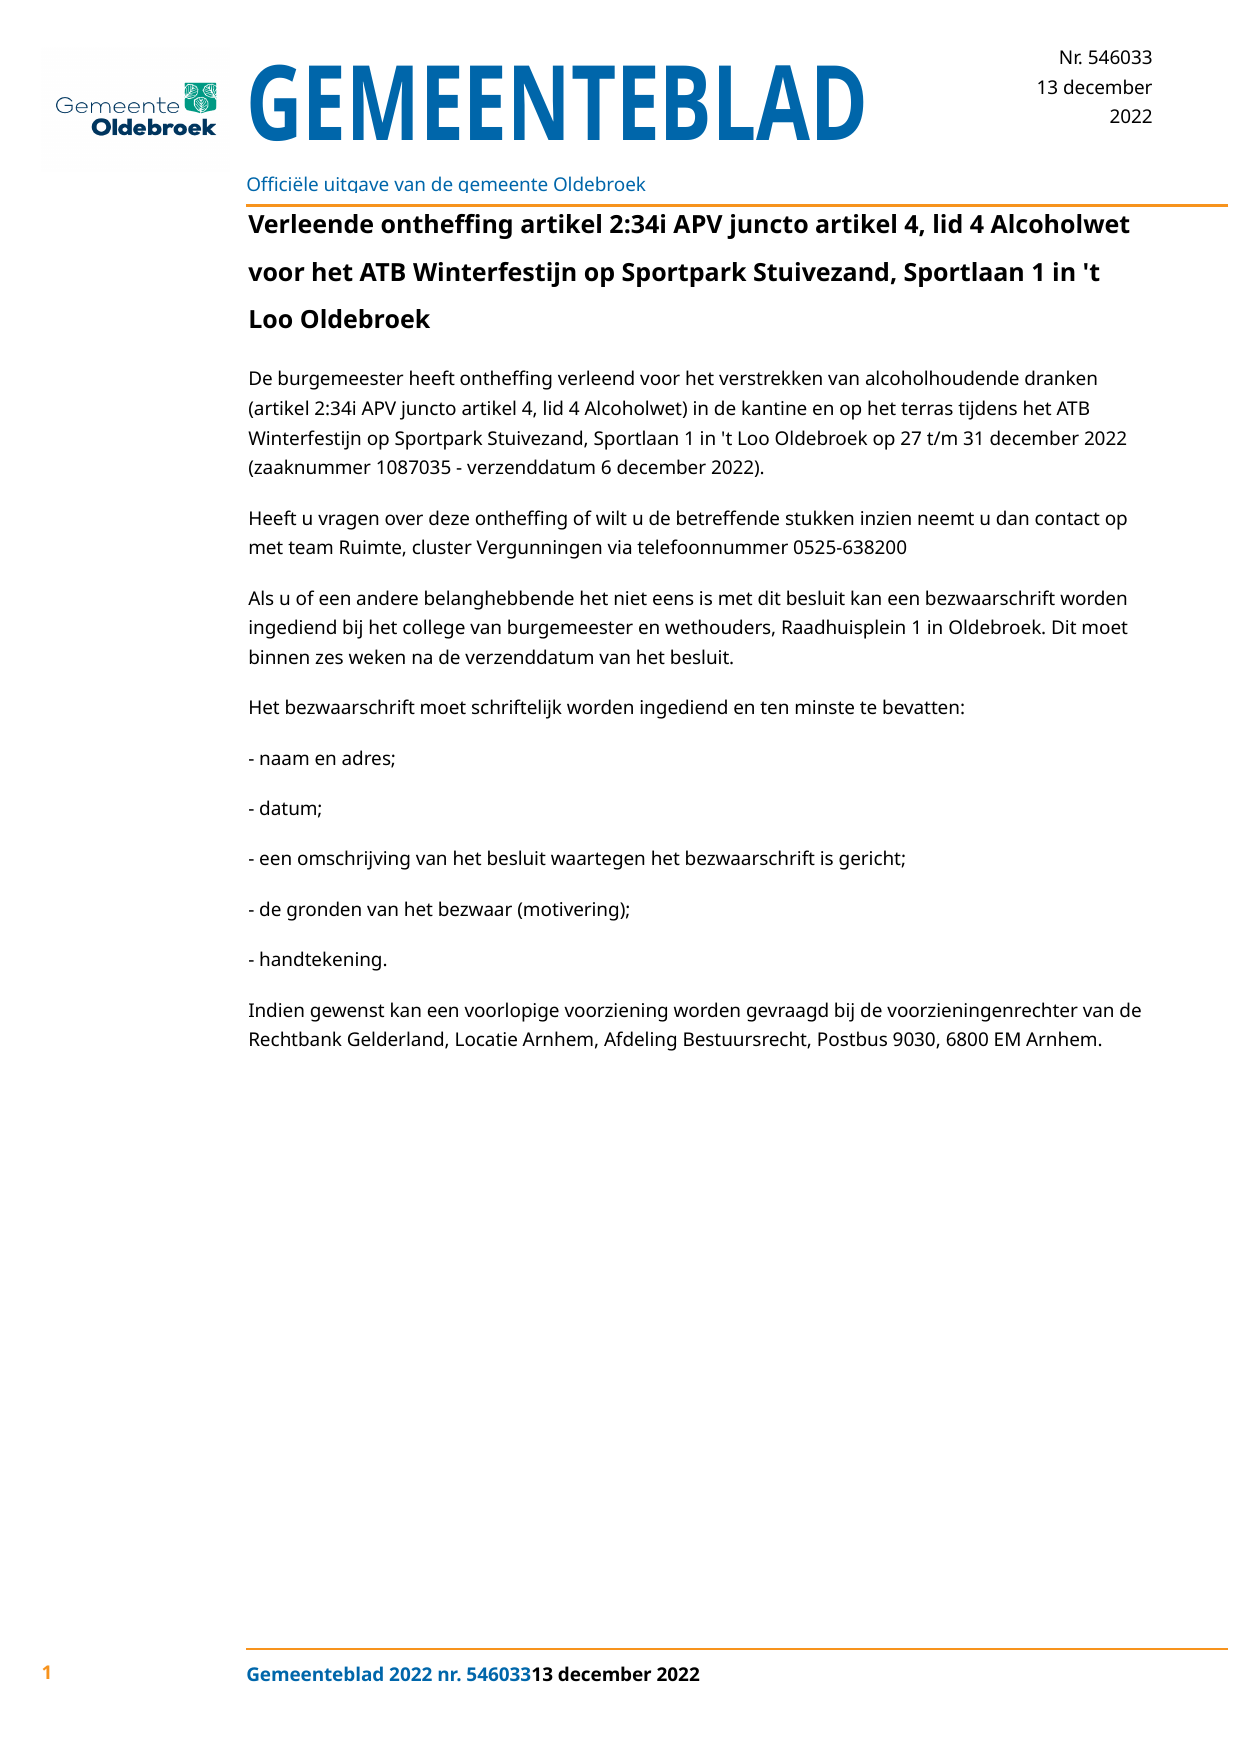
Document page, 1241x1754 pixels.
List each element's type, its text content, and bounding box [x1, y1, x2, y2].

text - de gronden van het bezwaar (motivering); [248, 896, 1152, 922]
text - een omschrijving van het besluit waartegen het bezwaarschrift is gericht; [248, 846, 1152, 871]
text De burgemeester heeft ontheffing verleend voor het verstrekken van alcoholhoudende dranken (artikel 2:34i APV juncto artikel 4, lid 4 Alcoholwet) in de kantine en op het terras tijdens het ATB Winterfestijn op Sportpark Stuivezand, Sportlaan 1 in 't Loo Oldebroek op 27 t/m 31 december 2022 (zaaknummer 1087035 - verzenddatum 6 december 2022). [248, 366, 1152, 480]
picture [41, 47, 231, 172]
text - naam en adres; [248, 745, 1152, 770]
text Indien gewenst kan een voorlopige voorziening worden gevraagd bij de voorzieningenrechter van de Rechtbank Gelderland, Locatie Arnhem, Afdeling Bestuursrecht, Postbus 9030, 6800 EM Arnhem. [248, 997, 1152, 1052]
text - handtekening. [248, 946, 1152, 972]
text Het bezwaarschrift moet schriftelijk worden ingediend en ten minste te bevatten: [248, 694, 1152, 720]
text - datum; [248, 795, 1152, 821]
text Heeft u vragen over deze ontheffing of wilt u de betreffende stukken inzien neemt u dan contact op met team Ruimte, cluster Vergunningen via telefoonnummer 0525-638200 [248, 505, 1152, 560]
text Verleende ontheffing artikel 2:34i APV juncto artikel 4, lid 4 Alcoholwet voor het ATB Winterfestijn op Sportpark Stuivezand, Sportlaan 1 in 't Loo Oldebroek [248, 207, 1152, 336]
text Als u of een andere belanghebbende het niet eens is met dit besluit kan een bezwaarschrift worden ingediend bij het college van burgemeester en wethouders, Raadhuisplein 1 in Oldebroek. Dit moet binnen zes weken na de verzenddatum van het besluit. [248, 585, 1152, 669]
